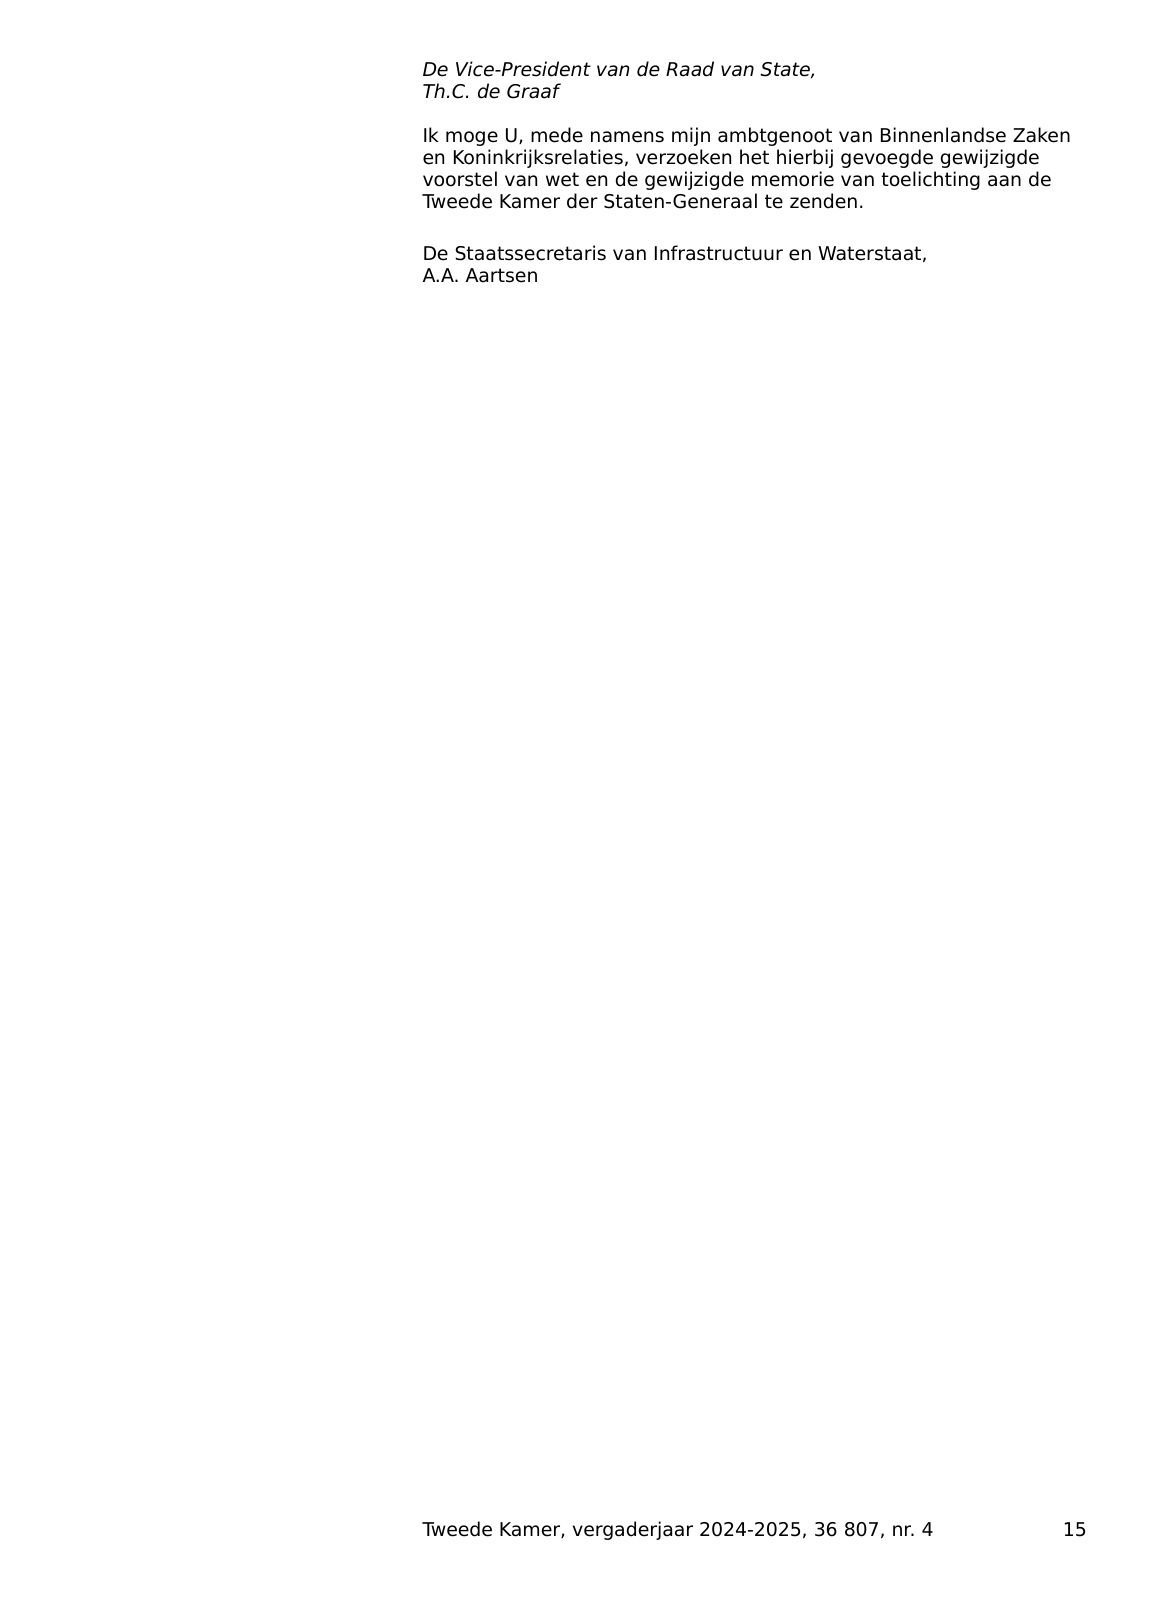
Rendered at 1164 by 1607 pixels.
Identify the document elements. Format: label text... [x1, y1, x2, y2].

text De Staatssecretaris van Infrastructuur en Waterstaat, A.A. Aartsen [422, 243, 1087, 287]
text Ik moge U, mede namens mijn ambtgenoot van Binnenlandse Zaken en Koninkrijksrelaties, verzoeken het hierbij gevoegde gewijzigde voorstel van wet en de gewijzigde memorie van toelichting aan de Tweede Kamer der Staten-Generaal te zenden. [422, 125, 1087, 213]
text De Vice-President van de Raad van State, [422, 59, 1087, 81]
text Th.C. de Graaf [422, 81, 1087, 103]
